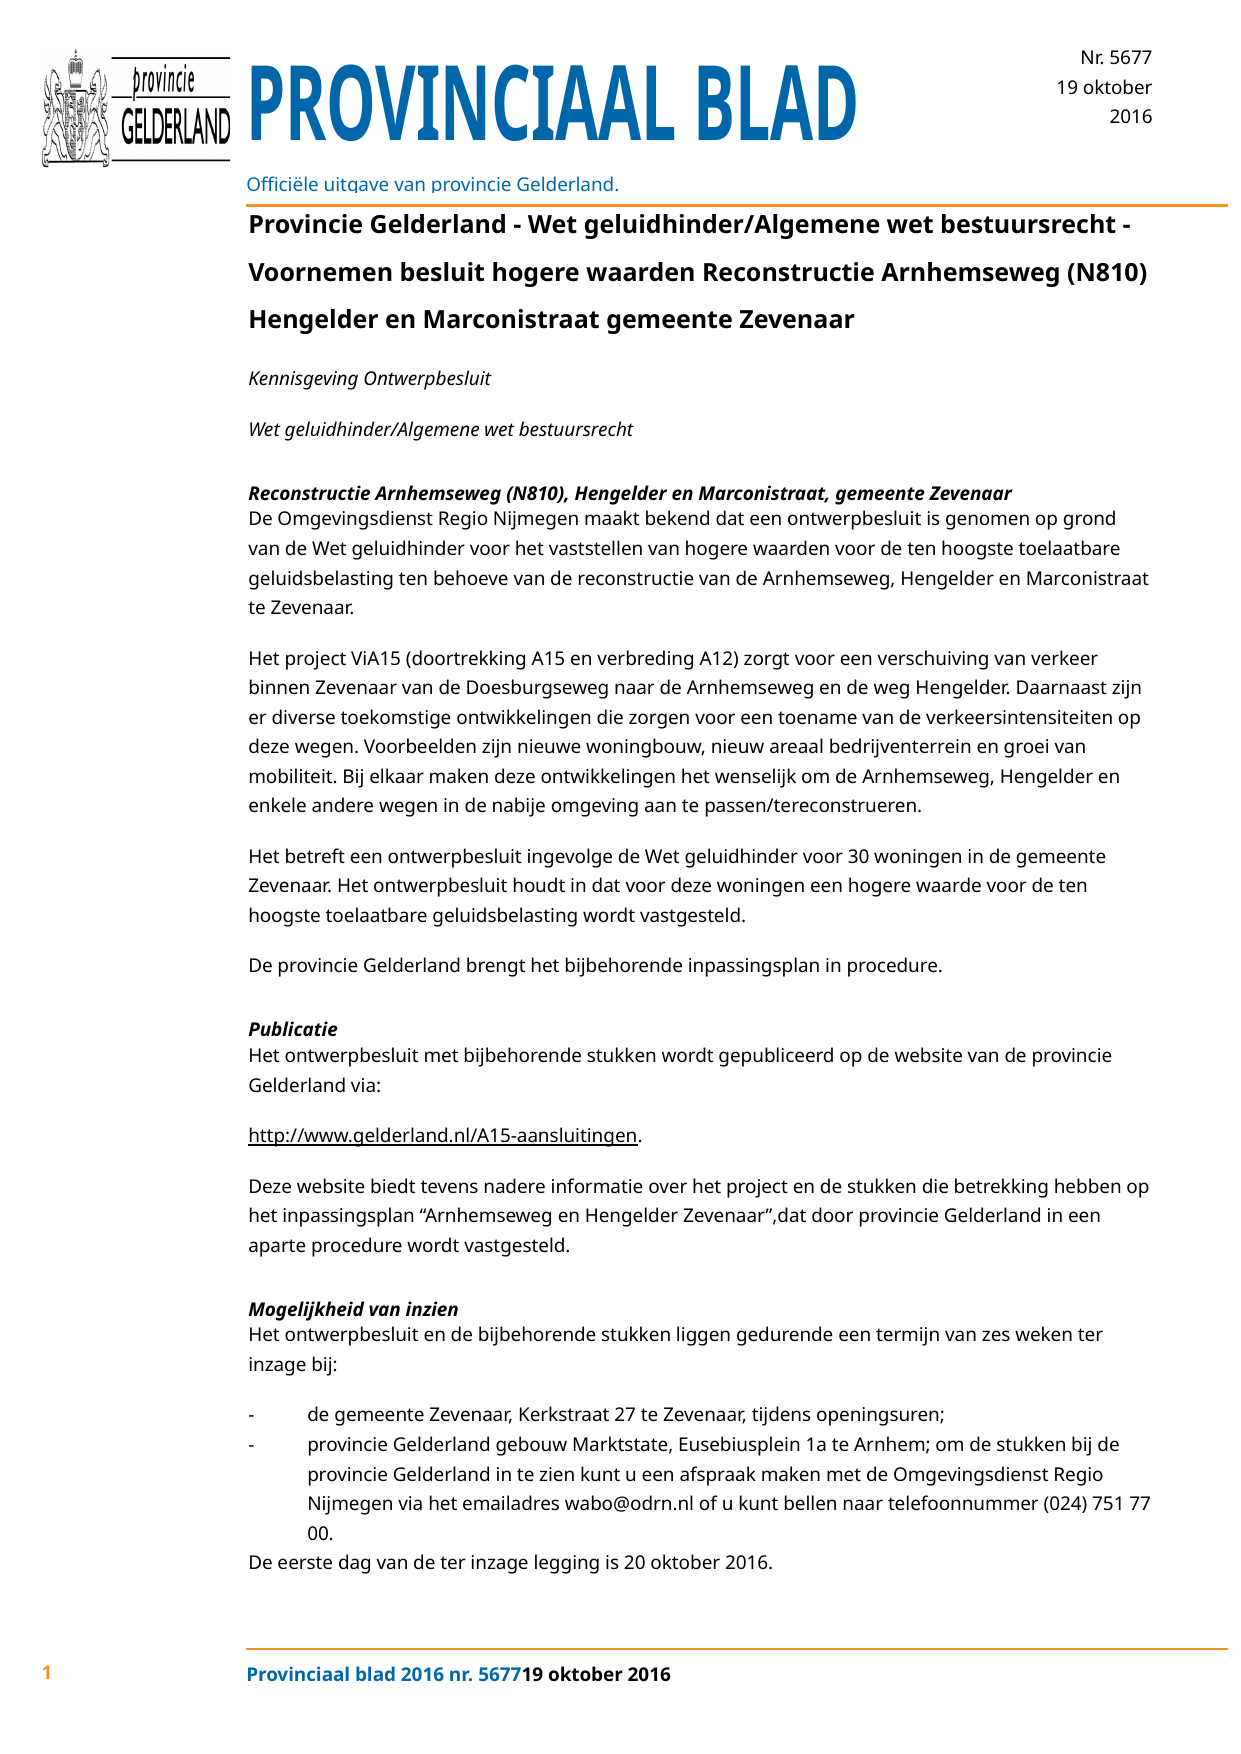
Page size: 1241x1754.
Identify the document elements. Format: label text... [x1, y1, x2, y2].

text De provincie Gelderland brengt het bijbehorende inpassingsplan in procedure. [248, 953, 1152, 978]
text http://www.gelderland.nl/A15-aansluitingen. [248, 1122, 1152, 1148]
text Het ontwerpbesluit en de bijbehorende stukken liggen gedurende een termijn van zes weken ter inzage bij: [248, 1322, 1152, 1377]
text Het project ViA15 (doortrekking A15 en verbreding A12) zorgt voor een verschuiving van verkeer binnen Zevenaar van de Doesburgseweg naar de Arnhemseweg en de weg Hengelder. Daarnaast zijn er diverse toekomstige ontwikkelingen die zorgen voor een toename van de verkeersintensiteiten op deze wegen. Voorbeelden zijn nieuwe woningbouw, nieuw areaal bedrijventerrein en groei van mobiliteit. Bij elkaar maken deze ontwikkelingen het wenselijk om de Arnhemseweg, Hengelder en enkele andere wegen in de nabije omgeving aan te passen/tereconstrueren. [248, 645, 1152, 818]
text Provincie Gelderland - Wet geluidhinder/Algemene wet bestuursrecht - Voornemen besluit hogere waarden Reconstructie Arnhemseweg (N810) Hengelder en Marconistraat gemeente Zevenaar [248, 207, 1152, 336]
text De eerste dag van de ter inzage legging is 20 oktober 2016. [248, 1549, 1152, 1575]
text Mogelijkheid van inzien [248, 1296, 1152, 1322]
list de gemeente Zevenaar, Kerkstraat 27 te Zevenaar, tijdens openingsuren; [248, 1402, 1152, 1427]
text Wet geluidhinder/Algemene wet bestuursrecht [248, 416, 1152, 442]
list provincie Gelderland gebouw Marktstate, Eusebiusplein 1a te Arnhem; om de stukken bij de provincie Gelderland in te zien kunt u een afspraak maken met de Omgevingsdienst Regio Nijmegen via het emailadres wabo@odrn.nl of u kunt bellen naar telefoonnummer (024) 751 77 00. [248, 1431, 1152, 1546]
text Kennisgeving Ontwerpbesluit [248, 366, 1152, 391]
text Reconstructie Arnhemseweg (N810), Hengelder en Marconistraat, gemeente Zevenaar [248, 480, 1152, 506]
text De Omgevingsdienst Regio Nijmegen maakt bekend dat een ontwerpbesluit is genomen op grond van de Wet geluidhinder voor het vaststellen van hogere waarden voor de ten hoogste toelaatbare geluidsbelasting ten behoeve van de reconstructie van de Arnhemseweg, Hengelder en Marconistraat te Zevenaar. [248, 506, 1152, 620]
text Publicatie [248, 1017, 1152, 1042]
text Het ontwerpbesluit met bijbehorende stukken wordt gepubliceerd op de website van de provincie Gelderland via: [248, 1042, 1152, 1098]
picture [41, 47, 231, 172]
text Het betreft een ontwerpbesluit ingevolge de Wet geluidhinder voor 30 woningen in de gemeente Zevenaar. Het ontwerpbesluit houdt in dat voor deze woningen een hogere waarde voor de ten hoogste toelaatbare geluidsbelasting wordt vastgesteld. [248, 843, 1152, 928]
text Deze website biedt tevens nadere informatie over het project en de stukken die betrekking hebben op het inpassingsplan “Arnhemseweg en Hengelder Zevenaar”,dat door provincie Gelderland in een aparte procedure wordt vastgesteld. [248, 1173, 1152, 1258]
